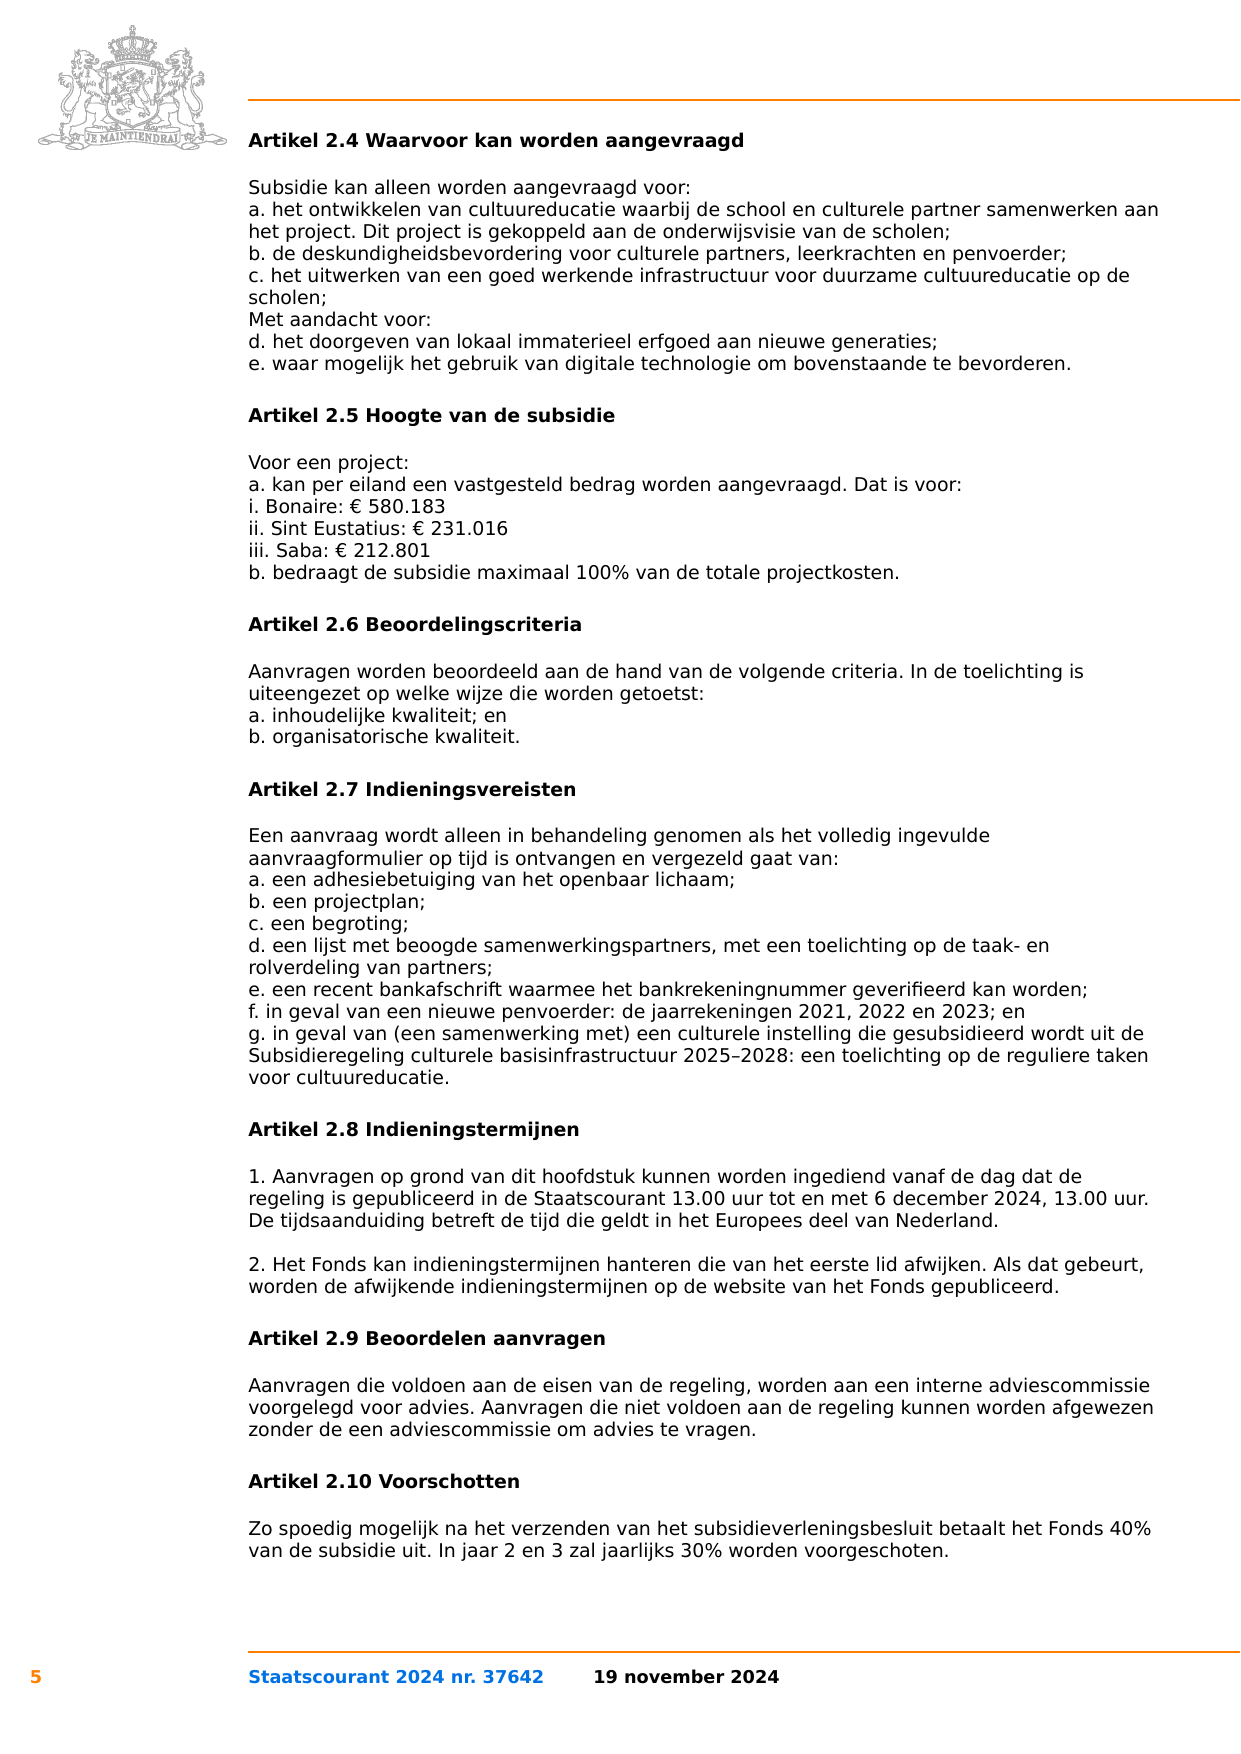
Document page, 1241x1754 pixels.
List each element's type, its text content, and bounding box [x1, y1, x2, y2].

text f. in geval van een nieuwe penvoerder: de jaarrekeningen 2021, 2022 en 2023; en [248, 1001, 1163, 1023]
text Subsidie kan alleen worden aangevraagd voor: [248, 177, 1163, 199]
text a. inhoudelijke kwaliteit; en [248, 704, 1163, 726]
text Zo spoedig mogelijk na het verzenden van het subsidieverleningsbesluit betaalt het Fonds 40% van de subsidie uit. In jaar 2 en 3 zal jaarlijks 30% worden voorgeschoten. [248, 1518, 1163, 1562]
text d. het doorgeven van lokaal immaterieel erfgoed aan nieuwe generaties; [248, 331, 1163, 353]
text b. organisatorische kwaliteit. [248, 726, 1163, 748]
text d. een lijst met beoogde samenwerkingspartners, met een toelichting op de taak- en rolverdeling van partners; [248, 935, 1163, 979]
text 1. Aanvragen op grond van dit hoofdstuk kunnen worden ingediend vanaf de dag dat de regeling is gepubliceerd in de Staatscourant 13.00 uur tot en met 6 december 2024, 13.00 uur. De tijdsaanduiding betreft de tijd die geldt in het Europees deel van Nederland. [248, 1166, 1163, 1232]
text c. het uitwerken van een goed werkende infrastructuur voor duurzame cultuureducatie op de scholen; [248, 265, 1163, 309]
subtitle Artikel 2.8 Indieningstermijnen [248, 1119, 1163, 1141]
text Met aandacht voor: [248, 309, 1163, 331]
text ii. Sint Eustatius: € 231.016 [248, 518, 1163, 539]
text a. kan per eiland een vastgesteld bedrag worden aangevraagd. Dat is voor: [248, 474, 1163, 496]
text a. het ontwikkelen van cultuureducatie waarbij de school en culturele partner samenwerken aan het project. Dit project is gekoppeld aan de onderwijsvisie van de scholen; [248, 199, 1163, 243]
picture [38, 25, 227, 150]
subtitle Artikel 2.5 Hoogte van de subsidie [248, 405, 1163, 427]
text Aanvragen die voldoen aan de eisen van de regeling, worden aan een interne adviescommissie voorgelegd voor advies. Aanvragen die niet voldoen aan de regeling kunnen worden afgewezen zonder de een adviescommissie om advies te vragen. [248, 1375, 1163, 1441]
text c. een begroting; [248, 913, 1163, 935]
subtitle Artikel 2.10 Voorschotten [248, 1471, 1163, 1493]
subtitle Artikel 2.6 Beoordelingscriteria [248, 613, 1163, 636]
text b. de deskundigheidsbevordering voor culturele partners, leerkrachten en penvoerder; [248, 243, 1163, 265]
text e. waar mogelijk het gebruik van digitale technologie om bovenstaande te bevorderen. [248, 353, 1163, 375]
text b. een projectplan; [248, 891, 1163, 913]
text Aanvragen worden beoordeeld aan de hand van de volgende criteria. In de toelichting is uiteengezet op welke wijze die worden getoetst: [248, 661, 1163, 704]
text i. Bonaire: € 580.183 [248, 496, 1163, 518]
subtitle Artikel 2.4 Waarvoor kan worden aangevraagd [248, 130, 1163, 152]
subtitle Artikel 2.9 Beoordelen aanvragen [248, 1328, 1163, 1350]
text a. een adhesiebetuiging van het openbaar lichaam; [248, 869, 1163, 891]
text b. bedraagt de subsidie maximaal 100% van de totale projectkosten. [248, 562, 1163, 583]
text iii. Saba: € 212.801 [248, 539, 1163, 562]
text Een aanvraag wordt alleen in behandeling genomen als het volledig ingevulde aanvraagformulier op tijd is ontvangen en vergezeld gaat van: [248, 825, 1163, 869]
subtitle Artikel 2.7 Indieningsvereisten [248, 778, 1163, 800]
text g. in geval van (een samenwerking met) een culturele instelling die gesubsidieerd wordt uit de Subsidieregeling culturele basisinfrastructuur 2025–2028: een toelichting op de reguliere taken voor cultuureducatie. [248, 1023, 1163, 1089]
text 2. Het Fonds kan indieningstermijnen hanteren die van het eerste lid afwijken. Als dat gebeurt, worden de afwijkende indieningstermijnen op de website van het Fonds gepubliceerd. [248, 1254, 1163, 1298]
text e. een recent bankafschrift waarmee het bankrekeningnummer geverifieerd kan worden; [248, 979, 1163, 1001]
text Voor een project: [248, 452, 1163, 474]
